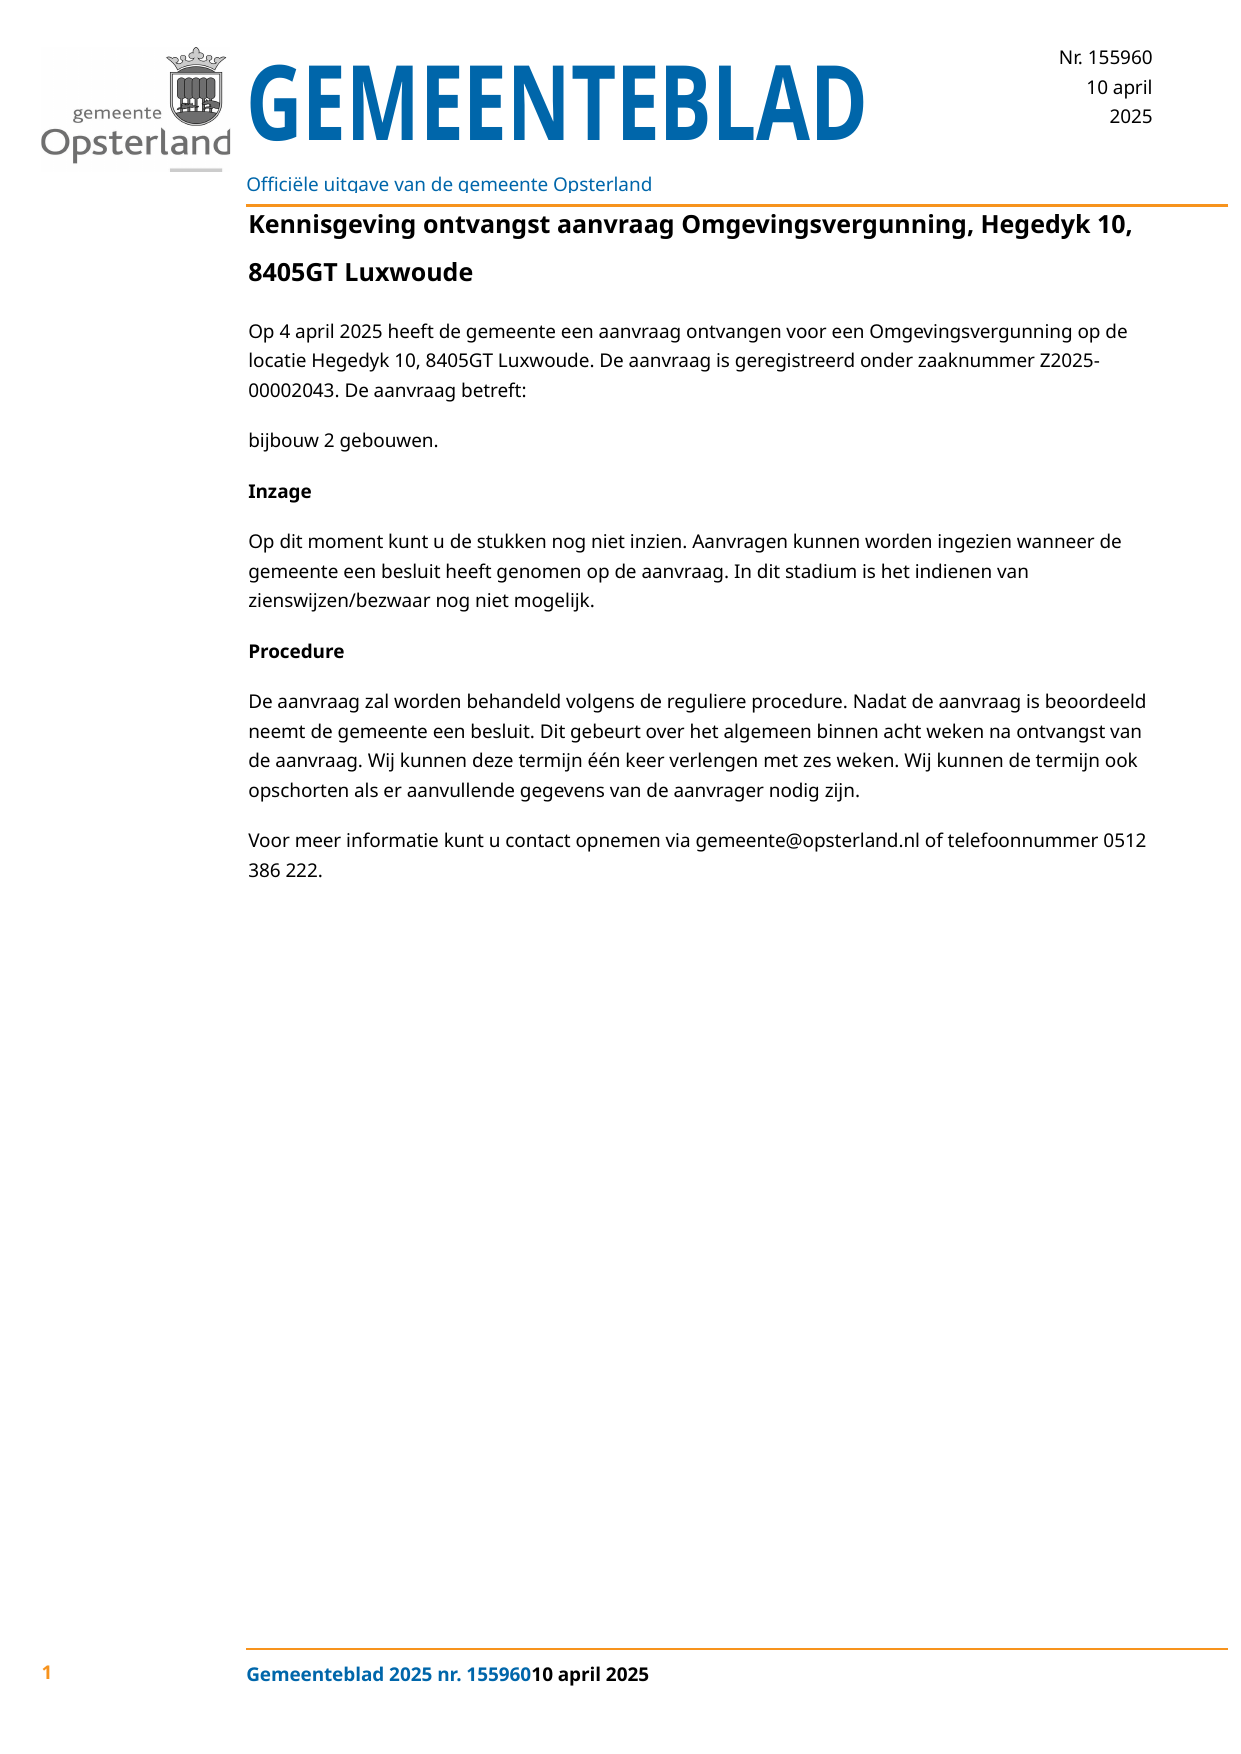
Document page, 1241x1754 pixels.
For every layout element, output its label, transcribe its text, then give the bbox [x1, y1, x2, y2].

text bijbouw 2 gebouwen. [248, 427, 1152, 453]
text Kennisgeving ontvangst aanvraag Omgevingsvergunning, Hegedyk 10, 8405GT Luxwoude [248, 207, 1152, 288]
picture [41, 47, 231, 172]
text Procedure [248, 638, 1152, 664]
text Voor meer informatie kunt u contact opnemen via gemeente@opsterland.nl of telefoonnummer 0512 386 222. [248, 827, 1152, 883]
text De aanvraag zal worden behandeld volgens de reguliere procedure. Nadat de aanvraag is beoordeeld neemt de gemeente een besluit. Dit gebeurt over het algemeen binnen acht weken na ontvangst van de aanvraag. Wij kunnen deze termijn één keer verlengen met zes weken. Wij kunnen de termijn ook opschorten als er aanvullende gegevens van de aanvrager nodig zijn. [248, 688, 1152, 803]
text Op 4 april 2025 heeft de gemeente een aanvraag ontvangen voor een Omgevingsvergunning op de locatie Hegedyk 10, 8405GT Luxwoude. De aanvraag is geregistreerd onder zaaknummer Z2025-00002043. De aanvraag betreft: [248, 318, 1152, 403]
text Op dit moment kunt u de stukken nog niet inzien. Aanvragen kunnen worden ingezien wanneer de gemeente een besluit heeft genomen op de aanvraag. In dit stadium is het indienen van zienswijzen/bezwaar nog niet mogelijk. [248, 528, 1152, 613]
text Inzage [248, 478, 1152, 504]
